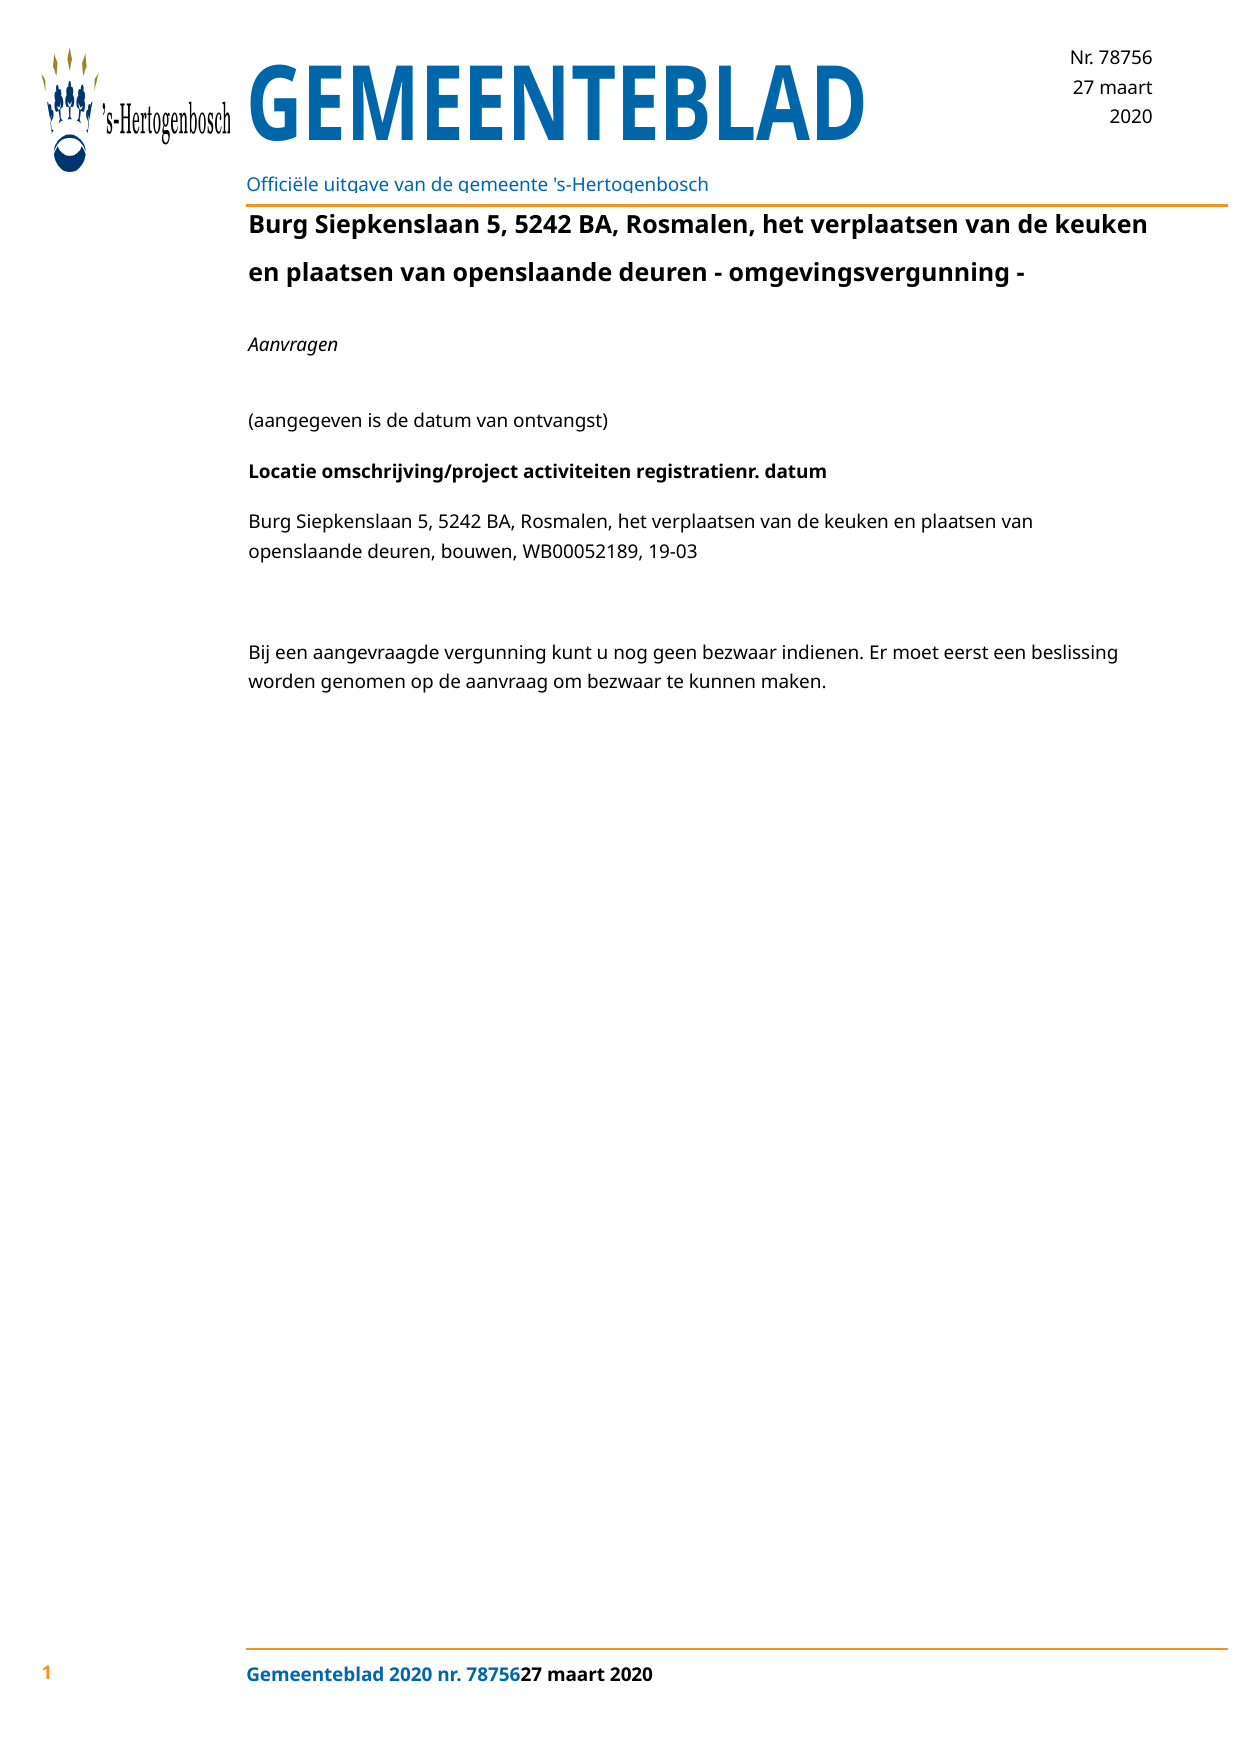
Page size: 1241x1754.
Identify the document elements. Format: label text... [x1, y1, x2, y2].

text Burg Siepkenslaan 5, 5242 BA, Rosmalen, het verplaatsen van de keuken en plaatsen van openslaande deuren, bouwen, WB00052189, 19-03 [248, 508, 1152, 564]
text Locatie omschrijving/project activiteiten registratienr. datum [248, 458, 1152, 484]
text Aanvragen [248, 331, 1152, 357]
picture [41, 47, 231, 172]
text Bij een aangevraagde vergunning kunt u nog geen bezwaar indienen. Er moet eerst een beslissing worden genomen op de aanvraag om bezwaar te kunnen maken. [248, 639, 1152, 694]
text Burg Siepkenslaan 5, 5242 BA, Rosmalen, het verplaatsen van de keuken en plaatsen van openslaande deuren - omgevingsvergunning - [248, 207, 1152, 288]
text (aangegeven is de datum van ontvangst) [248, 408, 1152, 433]
